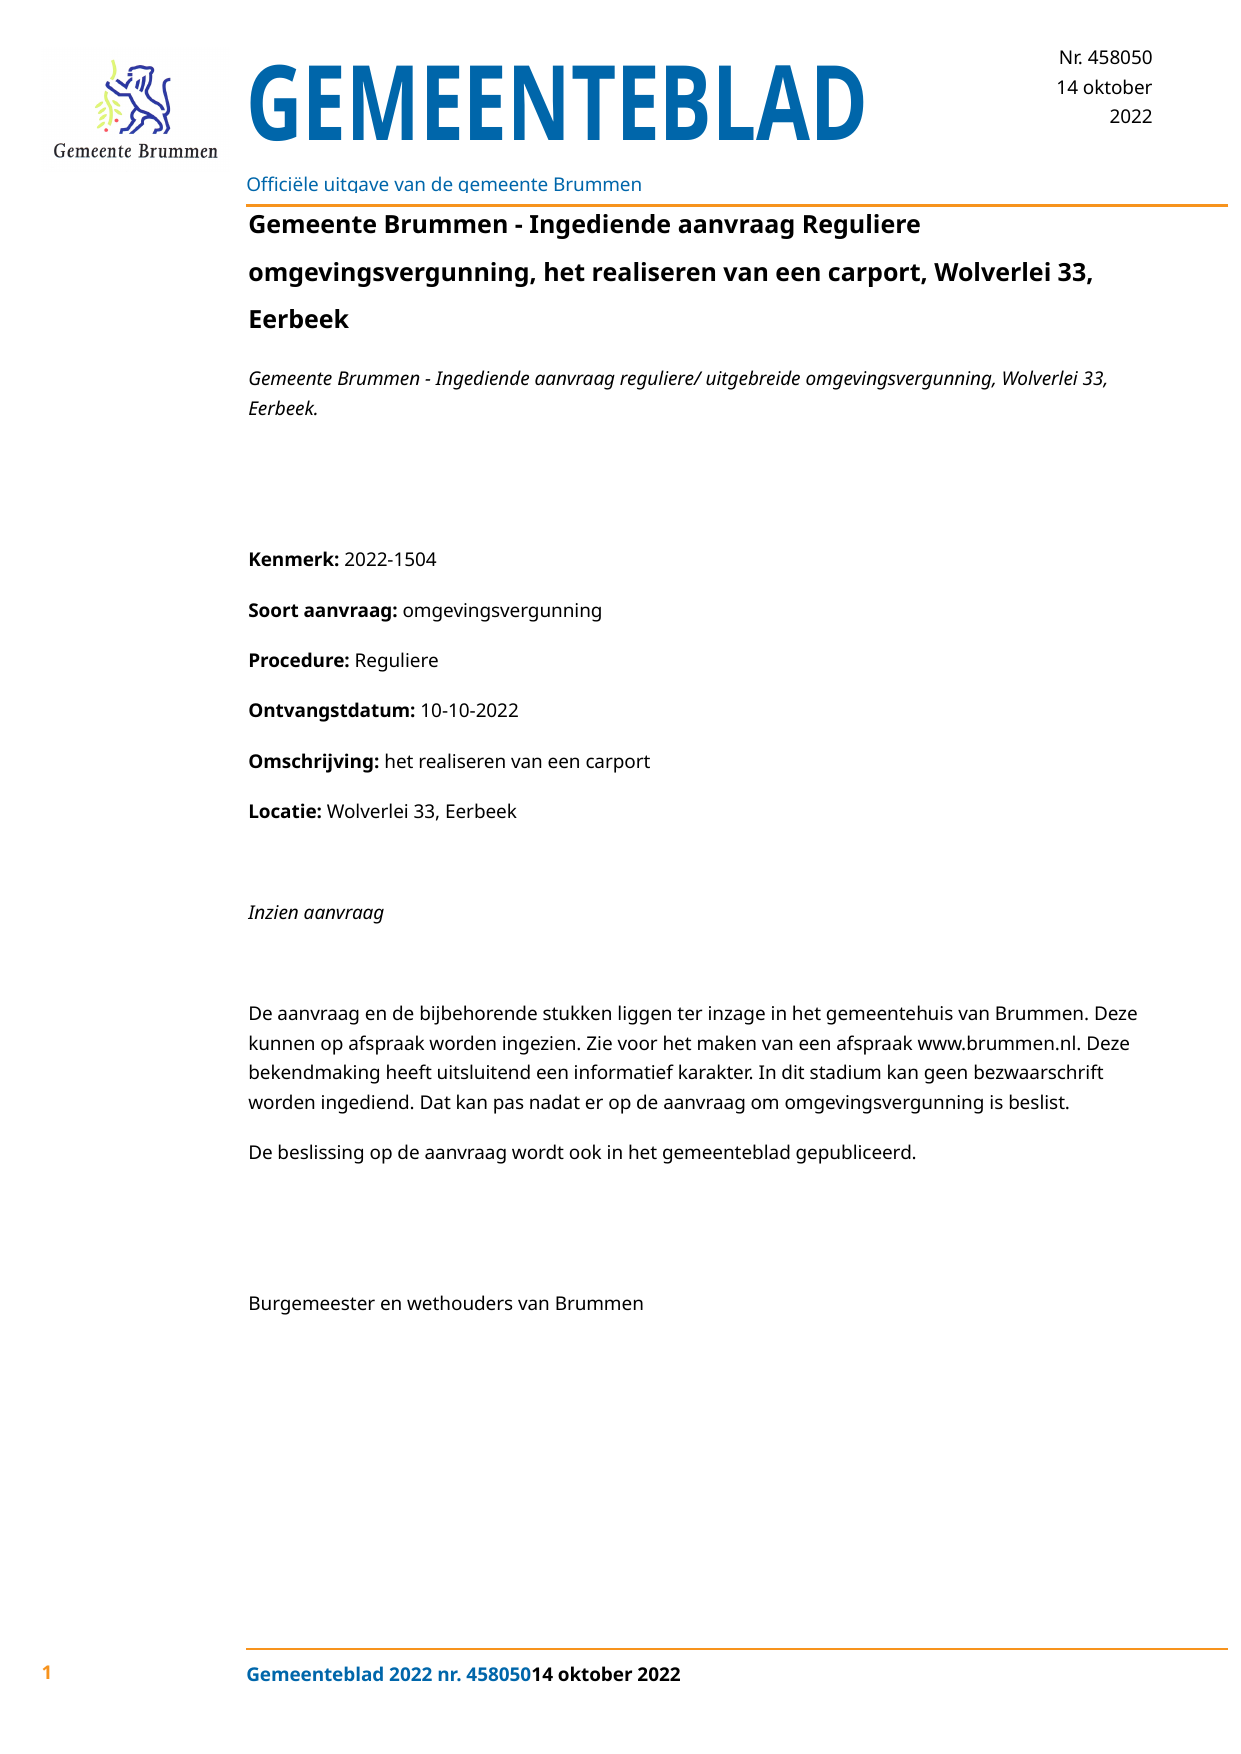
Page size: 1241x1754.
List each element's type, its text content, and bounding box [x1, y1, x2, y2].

text Soort aanvraag: omgevingsvergunning [248, 597, 1152, 622]
text Gemeente Brummen - Ingediende aanvraag reguliere/ uitgebreide omgevingsvergunning, Wolverlei 33, Eerbeek. [248, 366, 1152, 421]
text Gemeente Brummen - Ingediende aanvraag Reguliere omgevingsvergunning, het realiseren van een carport, Wolverlei 33, Eerbeek [248, 207, 1152, 336]
text Omschrijving: het realiseren van een carport [248, 748, 1152, 774]
text De aanvraag en de bijbehorende stukken liggen ter inzage in het gemeentehuis van Brummen. Deze kunnen op afspraak worden ingezien. Zie voor het maken van een afspraak www.brummen.nl. Deze bekendmaking heeft uitsluitend een informatief karakter. In dit stadium kan geen bezwaarschrift worden ingediend. Dat kan pas nadat er op de aanvraag om omgevingsvergunning is beslist. [248, 1000, 1152, 1114]
text De beslissing op de aanvraag wordt ook in het gemeenteblad gepubliceerd. [248, 1139, 1152, 1165]
picture [41, 47, 231, 172]
text Procedure: Reguliere [248, 647, 1152, 673]
text Kenmerk: 2022-1504 [248, 546, 1152, 572]
text Locatie: Wolverlei 33, Eerbeek [248, 798, 1152, 824]
text Ontvangstdatum: 10-10-2022 [248, 698, 1152, 723]
text Burgemeester en wethouders van Brummen [248, 1291, 1152, 1316]
text Inzien aanvraag [248, 899, 1152, 925]
